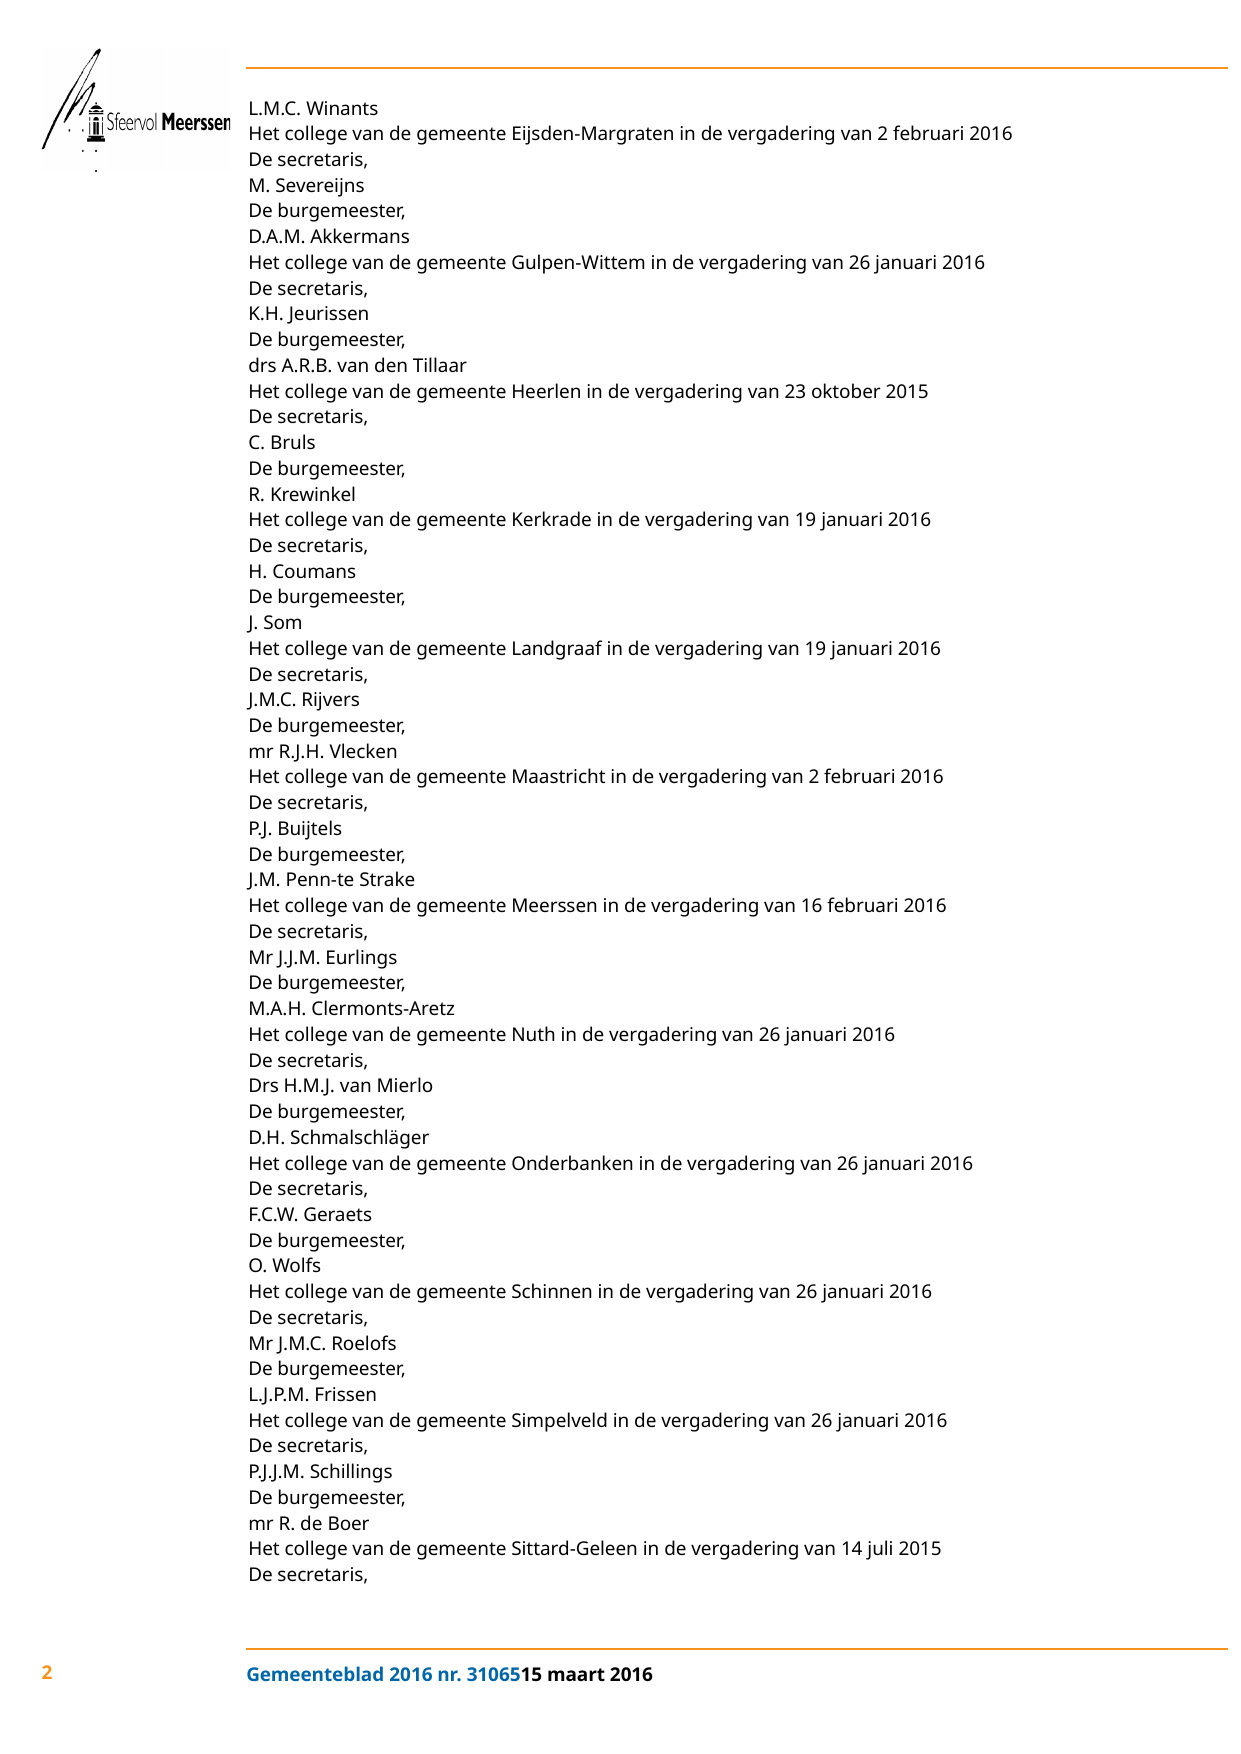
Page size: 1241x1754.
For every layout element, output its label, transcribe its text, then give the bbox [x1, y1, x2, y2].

text Het college van de gemeente Sittard-Geleen in de vergadering van 14 juli 2015 [248, 1536, 1152, 1561]
text Het college van de gemeente Kerkrade in de vergadering van 19 januari 2016 [248, 506, 1152, 532]
text Het college van de gemeente Maastricht in de vergadering van 2 februari 2016 [248, 764, 1152, 789]
text De secretaris, [248, 918, 1152, 944]
text C. Bruls [248, 429, 1152, 455]
text De burgemeester, [248, 1484, 1152, 1510]
text De burgemeester, [248, 1227, 1152, 1253]
text J.M. Penn-te Strake [248, 867, 1152, 892]
text De secretaris, [248, 1175, 1152, 1201]
text De burgemeester, [248, 1356, 1152, 1381]
text De burgemeester, [248, 326, 1152, 352]
text Mr J.M.C. Roelofs [248, 1330, 1152, 1356]
text De secretaris, [248, 1433, 1152, 1458]
text De burgemeester, [248, 969, 1152, 995]
text Het college van de gemeente Meerssen in de vergadering van 16 februari 2016 [248, 892, 1152, 918]
text De secretaris, [248, 1047, 1152, 1072]
text De secretaris, [248, 146, 1152, 172]
text De burgemeester, [248, 712, 1152, 738]
text Het college van de gemeente Eijsden-Margraten in de vergadering van 2 februari 2016 [248, 121, 1152, 146]
text J.M.C. Rijvers [248, 687, 1152, 712]
text De burgemeester, [248, 584, 1152, 609]
text De secretaris, [248, 1304, 1152, 1330]
text De burgemeester, [248, 1098, 1152, 1124]
text De burgemeester, [248, 455, 1152, 481]
text D.H. Schmalschläger [248, 1124, 1152, 1150]
text Het college van de gemeente Onderbanken in de vergadering van 26 januari 2016 [248, 1150, 1152, 1175]
text Het college van de gemeente Simpelveld in de vergadering van 26 januari 2016 [248, 1407, 1152, 1433]
text Het college van de gemeente Gulpen-Wittem in de vergadering van 26 januari 2016 [248, 249, 1152, 275]
text Het college van de gemeente Schinnen in de vergadering van 26 januari 2016 [248, 1278, 1152, 1304]
text K.H. Jeurissen [248, 301, 1152, 326]
text De secretaris, [248, 275, 1152, 301]
text H. Coumans [248, 558, 1152, 584]
text Mr J.J.M. Eurlings [248, 944, 1152, 969]
text De secretaris, [248, 789, 1152, 815]
text M. Severeijns [248, 172, 1152, 198]
text L.J.P.M. Frissen [248, 1381, 1152, 1407]
text P.J. Buijtels [248, 815, 1152, 841]
text De secretaris, [248, 532, 1152, 558]
text L.M.C. Winants [248, 95, 1152, 121]
text De secretaris, [248, 1561, 1152, 1587]
text Het college van de gemeente Heerlen in de vergadering van 23 oktober 2015 [248, 378, 1152, 403]
text drs A.R.B. van den Tillaar [248, 352, 1152, 378]
text M.A.H. Clermonts-Aretz [248, 995, 1152, 1021]
picture [41, 47, 231, 172]
text De burgemeester, [248, 841, 1152, 867]
text De burgemeester, [248, 198, 1152, 223]
text J. Som [248, 609, 1152, 635]
text De secretaris, [248, 403, 1152, 429]
text D.A.M. Akkermans [248, 223, 1152, 249]
text Het college van de gemeente Nuth in de vergadering van 26 januari 2016 [248, 1021, 1152, 1047]
text F.C.W. Geraets [248, 1201, 1152, 1227]
text Drs H.M.J. van Mierlo [248, 1072, 1152, 1098]
text O. Wolfs [248, 1253, 1152, 1278]
text mr R.J.H. Vlecken [248, 738, 1152, 764]
text mr R. de Boer [248, 1510, 1152, 1536]
text P.J.J.M. Schillings [248, 1458, 1152, 1484]
text De secretaris, [248, 661, 1152, 687]
text Het college van de gemeente Landgraaf in de vergadering van 19 januari 2016 [248, 635, 1152, 661]
text R. Krewinkel [248, 481, 1152, 506]
